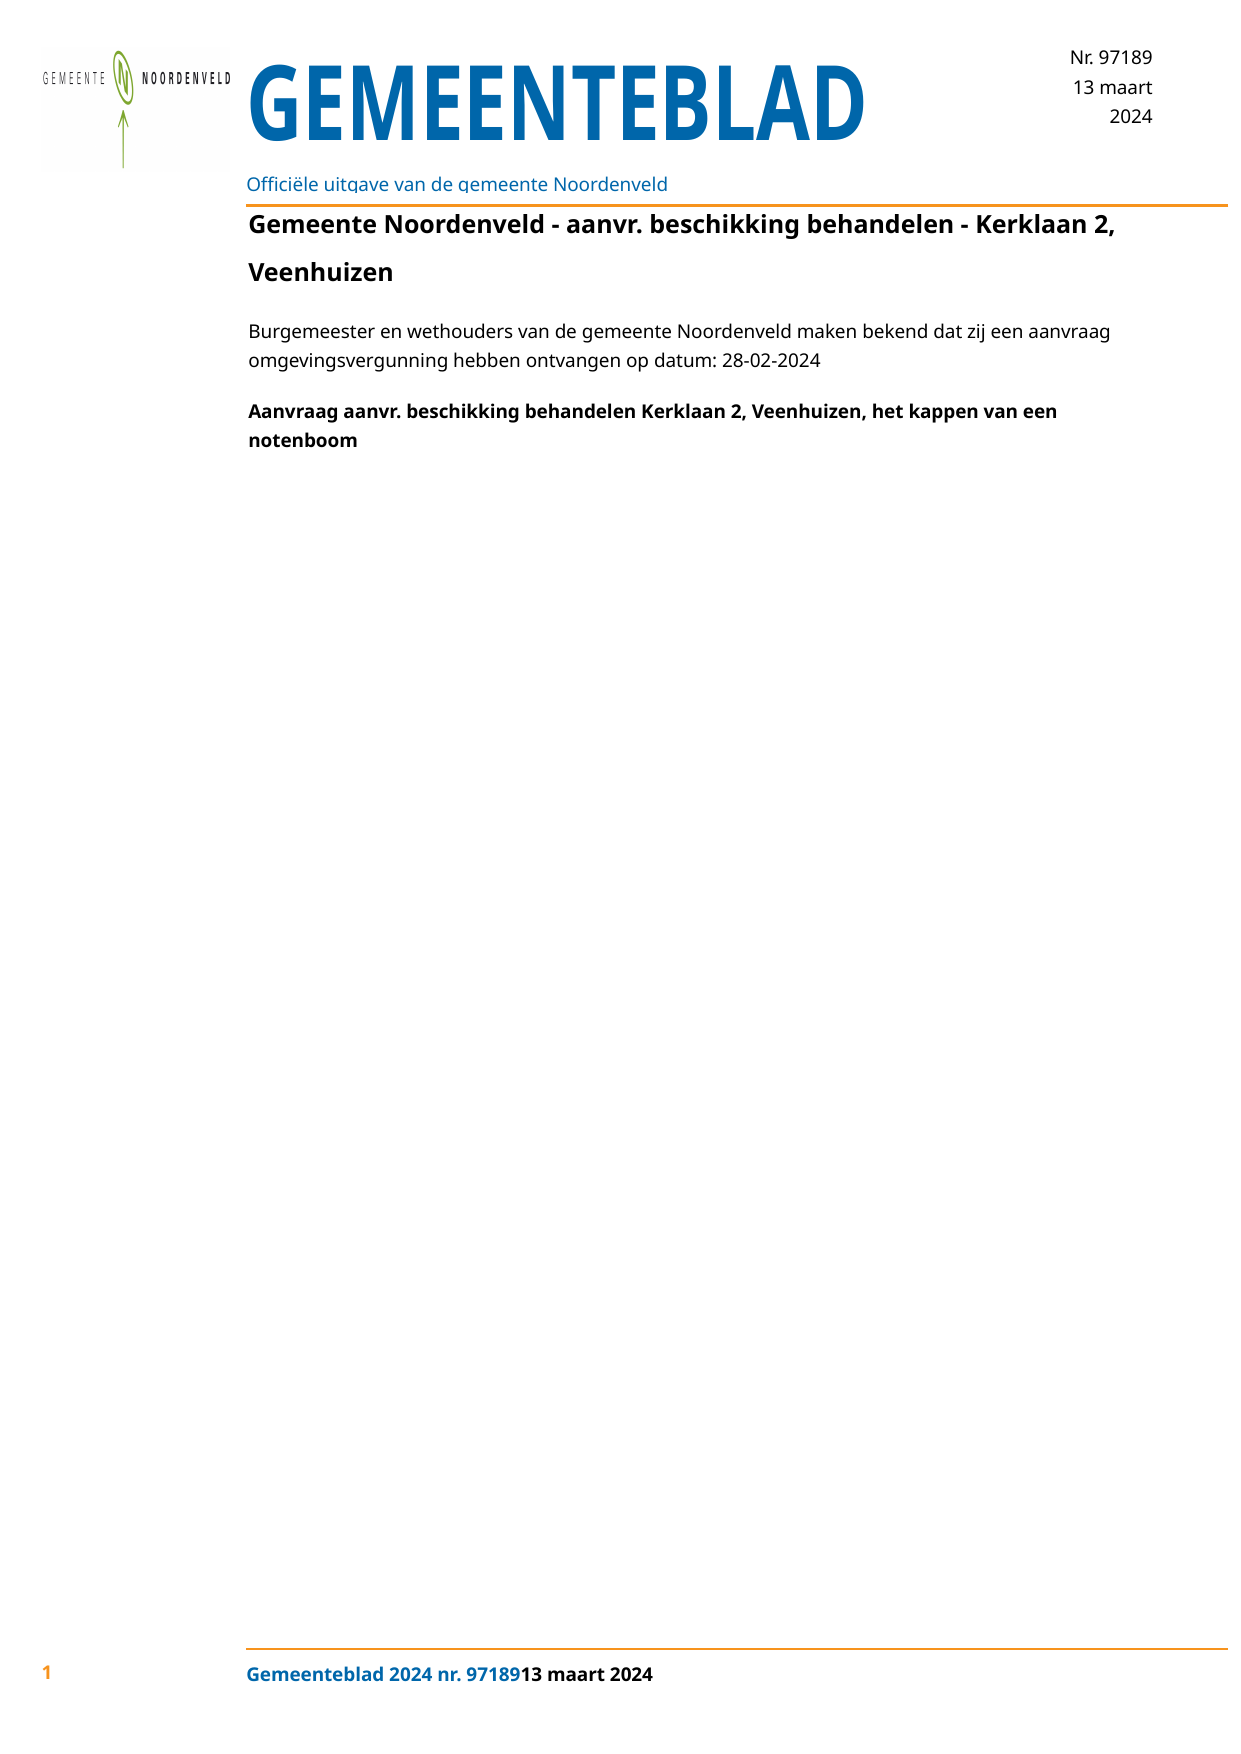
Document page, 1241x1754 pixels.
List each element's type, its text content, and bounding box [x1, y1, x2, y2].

text Gemeente Noordenveld - aanvr. beschikking behandelen - Kerklaan 2, Veenhuizen [248, 207, 1152, 288]
text Burgemeester en wethouders van de gemeente Noordenveld maken bekend dat zij een aanvraag omgevingsvergunning hebben ontvangen op datum: 28-02-2024 [248, 318, 1152, 373]
picture [41, 47, 231, 172]
text Aanvraag aanvr. beschikking behandelen Kerklaan 2, Veenhuizen, het kappen van een notenboom [248, 398, 1152, 453]
